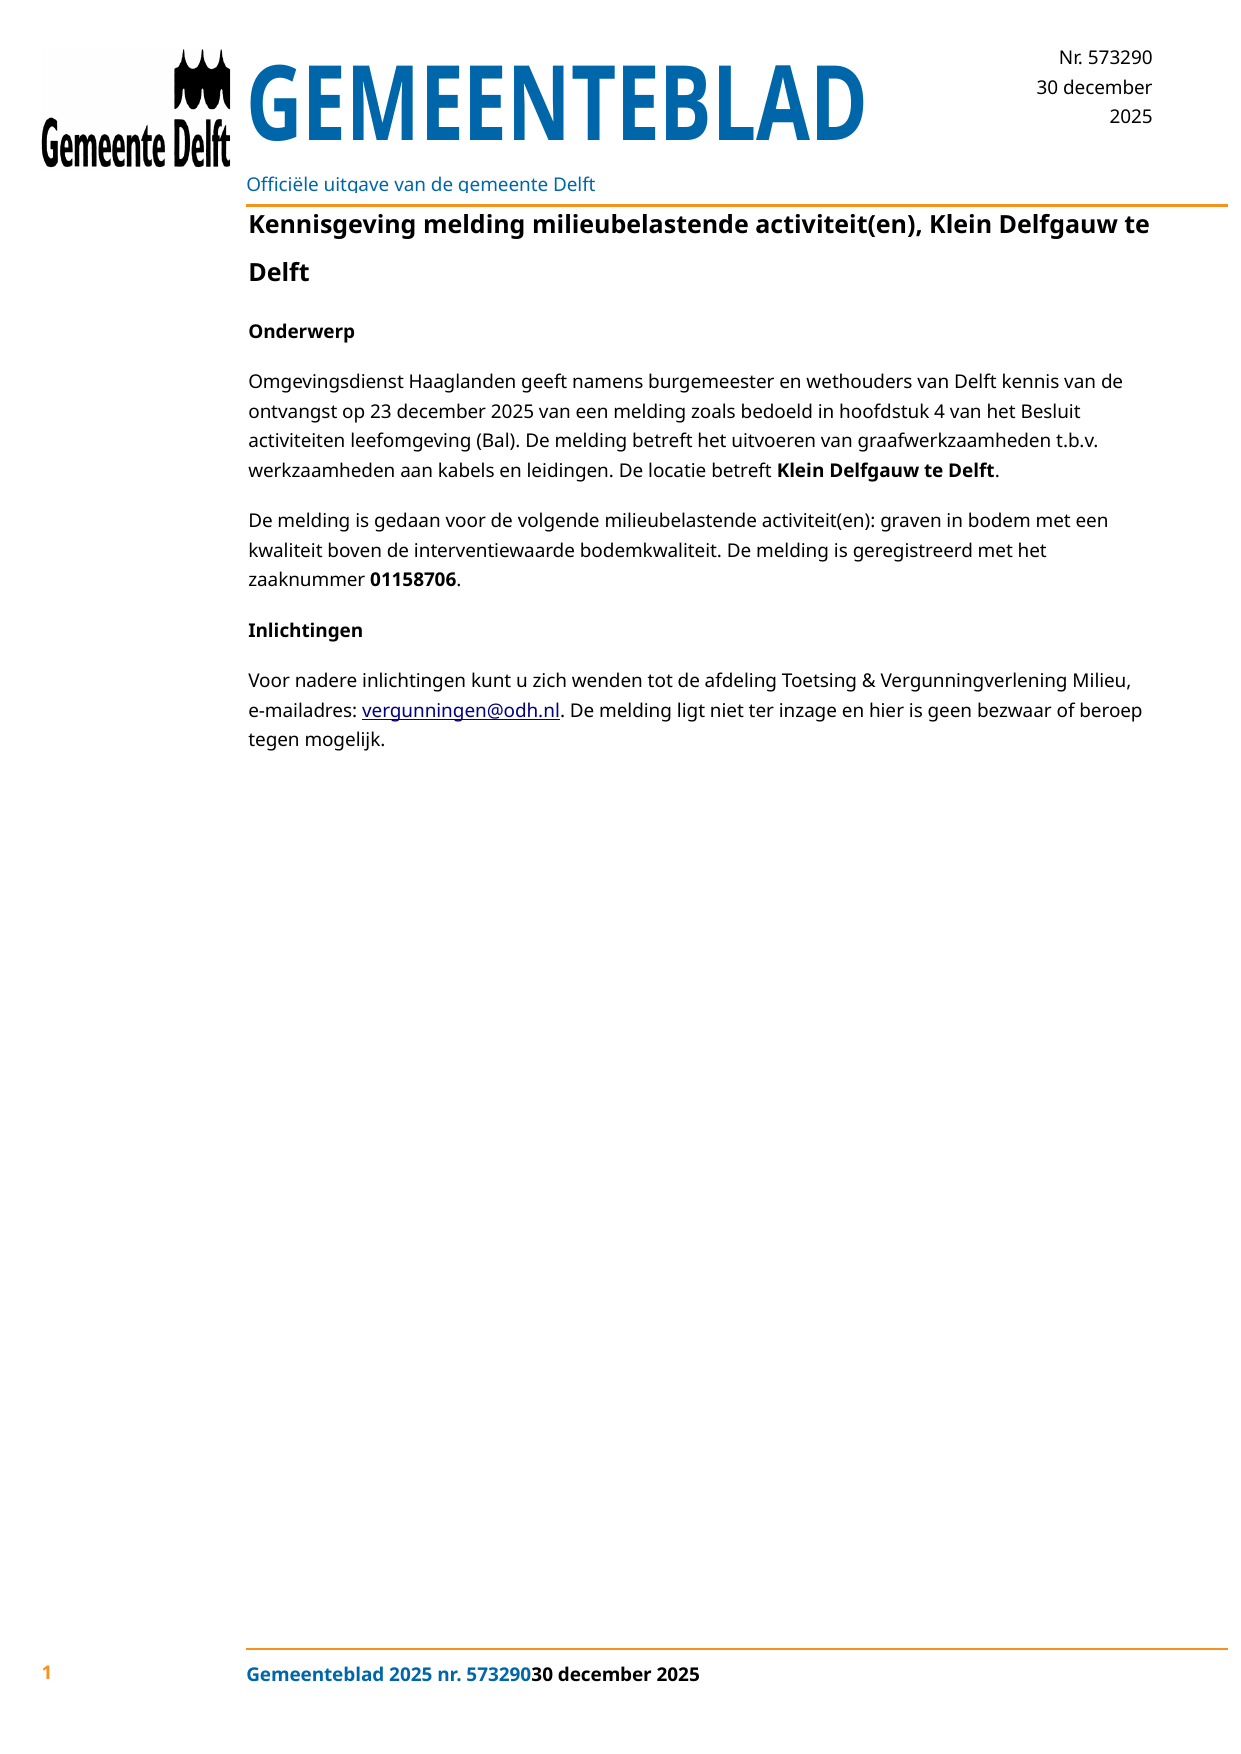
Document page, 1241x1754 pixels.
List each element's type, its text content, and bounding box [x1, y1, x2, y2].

text Kennisgeving melding milieubelastende activiteit(en), Klein Delfgauw te Delft [248, 207, 1152, 288]
text De melding is gedaan voor de volgende milieubelastende activiteit(en): graven in bodem met een kwaliteit boven de interventiewaarde bodemkwaliteit. De melding is geregistreerd met het zaaknummer 01158706. [248, 507, 1152, 592]
text Inlichtingen [248, 617, 1152, 643]
picture [41, 47, 231, 172]
text Onderwerp [248, 318, 1152, 344]
text Voor nadere inlichtingen kunt u zich wenden tot de afdeling Toetsing & Vergunningverlening Milieu, e-mailadres: vergunningen@odh.nl. De melding ligt niet ter inzage en hier is geen bezwaar of beroep tegen mogelijk. [248, 667, 1152, 752]
text Omgevingsdienst Haaglanden geeft namens burgemeester en wethouders van Delft kennis van de ontvangst op 23 december 2025 van een melding zoals bedoeld in hoofdstuk 4 van het Besluit activiteiten leefomgeving (Bal). De melding betreft het uitvoeren van graafwerkzaamheden t.b.v. werkzaamheden aan kabels en leidingen. De locatie betreft Klein Delfgauw te Delft. [248, 368, 1152, 483]
